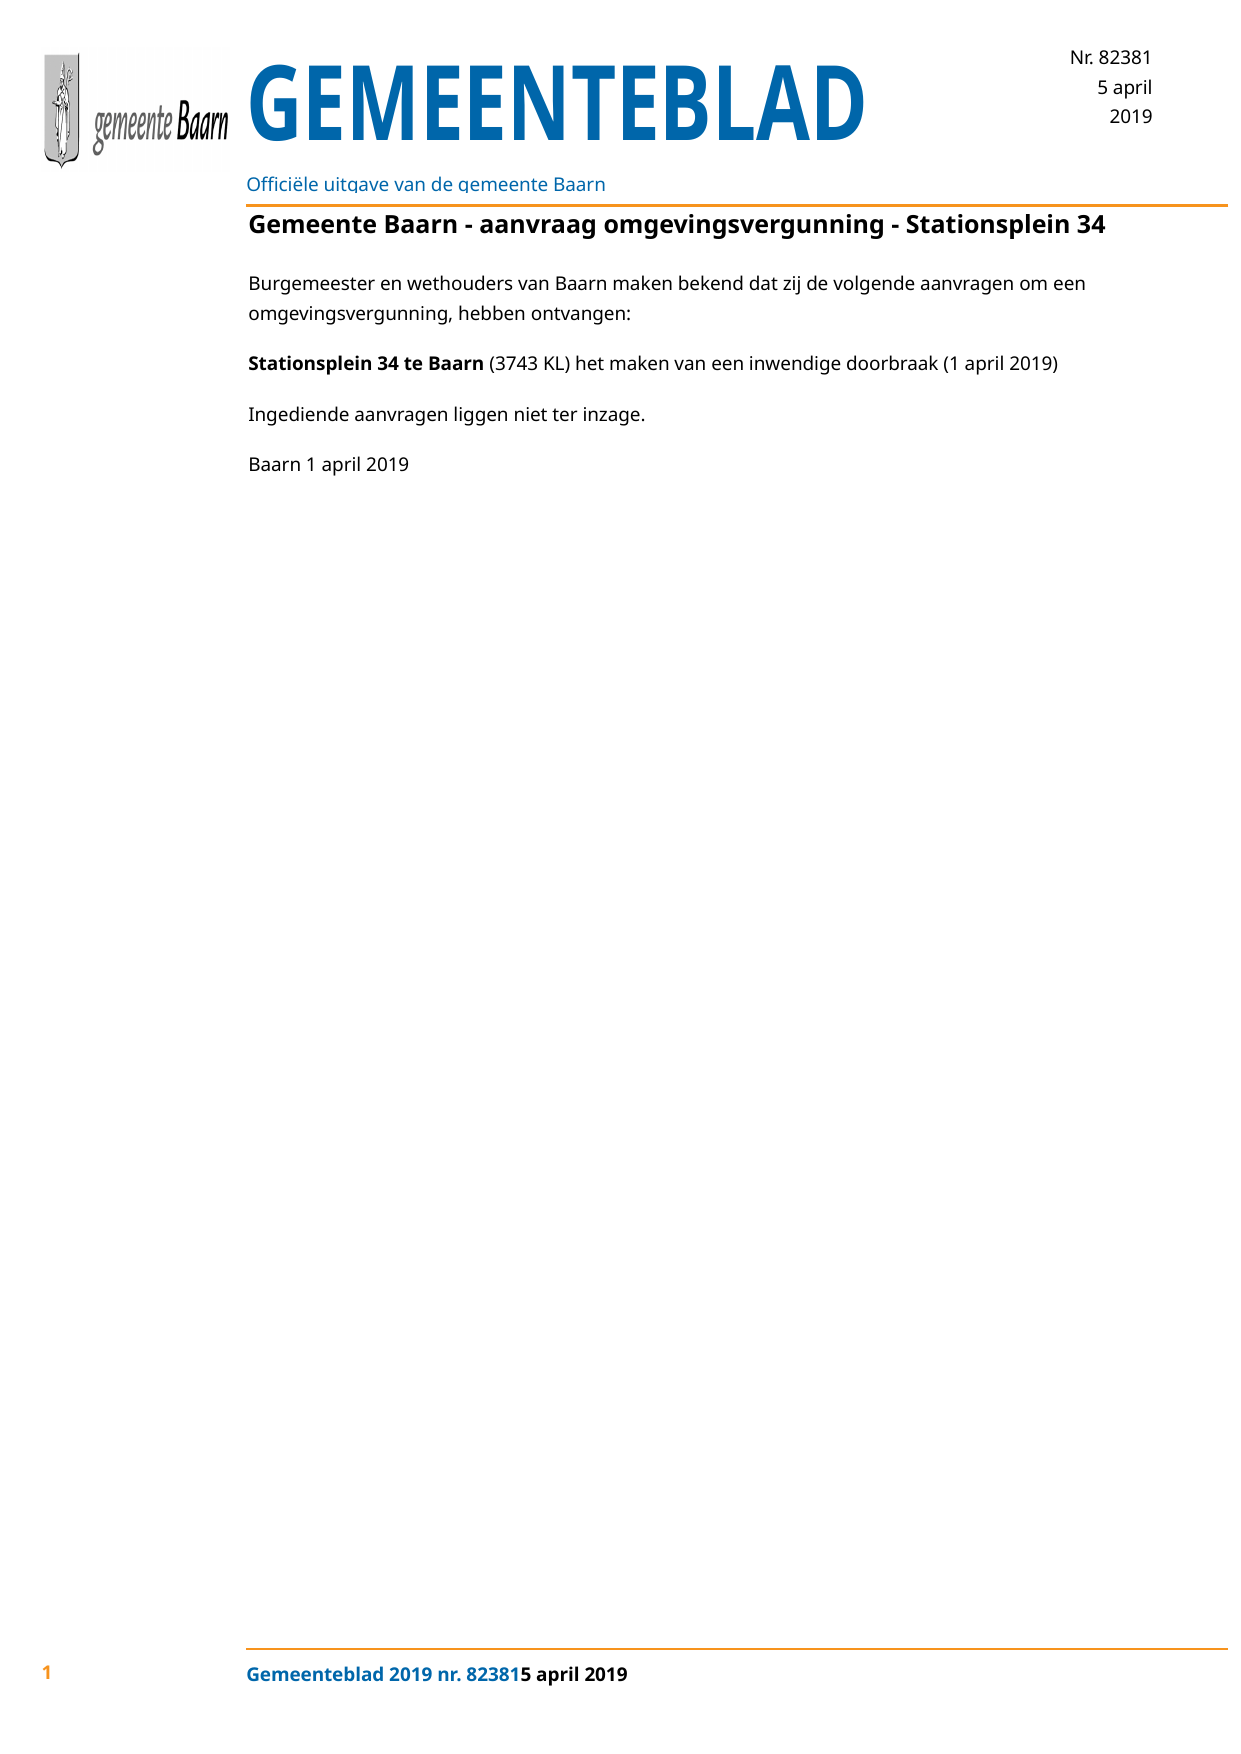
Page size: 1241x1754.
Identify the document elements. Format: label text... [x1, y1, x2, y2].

picture [41, 47, 231, 172]
text Baarn 1 april 2019 [248, 451, 1152, 477]
text Burgemeester en wethouders van Baarn maken bekend dat zij de volgende aanvragen om een omgevingsvergunning, hebben ontvangen: [248, 270, 1152, 326]
text Gemeente Baarn - aanvraag omgevingsvergunning - Stationsplein 34 [248, 207, 1152, 241]
text Ingediende aanvragen liggen niet ter inzage. [248, 401, 1152, 426]
text Stationsplein 34 te Baarn (3743 KL) het maken van een inwendige doorbraak (1 april 2019) [248, 350, 1152, 376]
